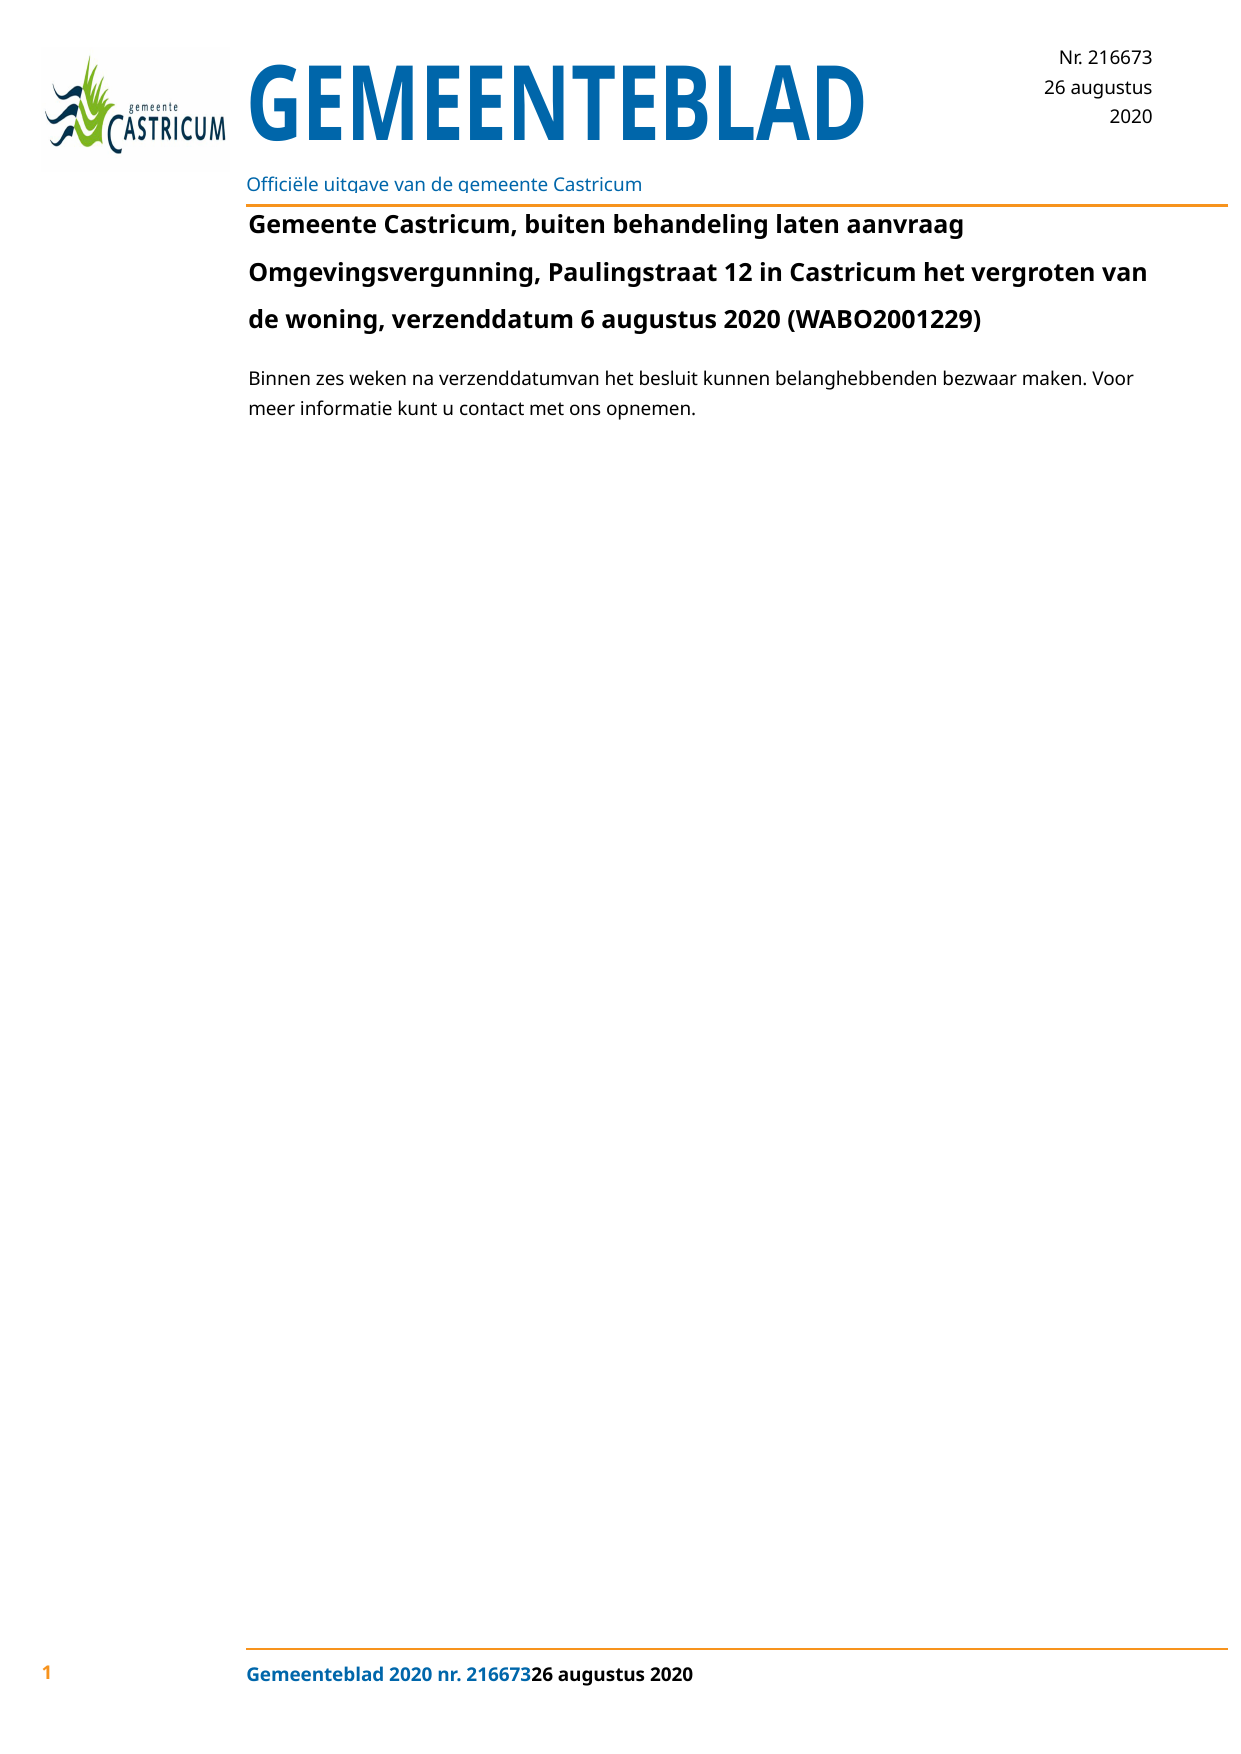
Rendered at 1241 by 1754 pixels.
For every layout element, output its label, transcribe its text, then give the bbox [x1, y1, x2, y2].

text Gemeente Castricum, buiten behandeling laten aanvraag Omgevingsvergunning, Paulingstraat 12 in Castricum het vergroten van de woning, verzenddatum 6 augustus 2020 (WABO2001229) [248, 207, 1152, 336]
picture [41, 47, 231, 172]
text Binnen zes weken na verzenddatumvan het besluit kunnen belanghebbenden bezwaar maken. Voor meer informatie kunt u contact met ons opnemen. [248, 366, 1152, 421]
